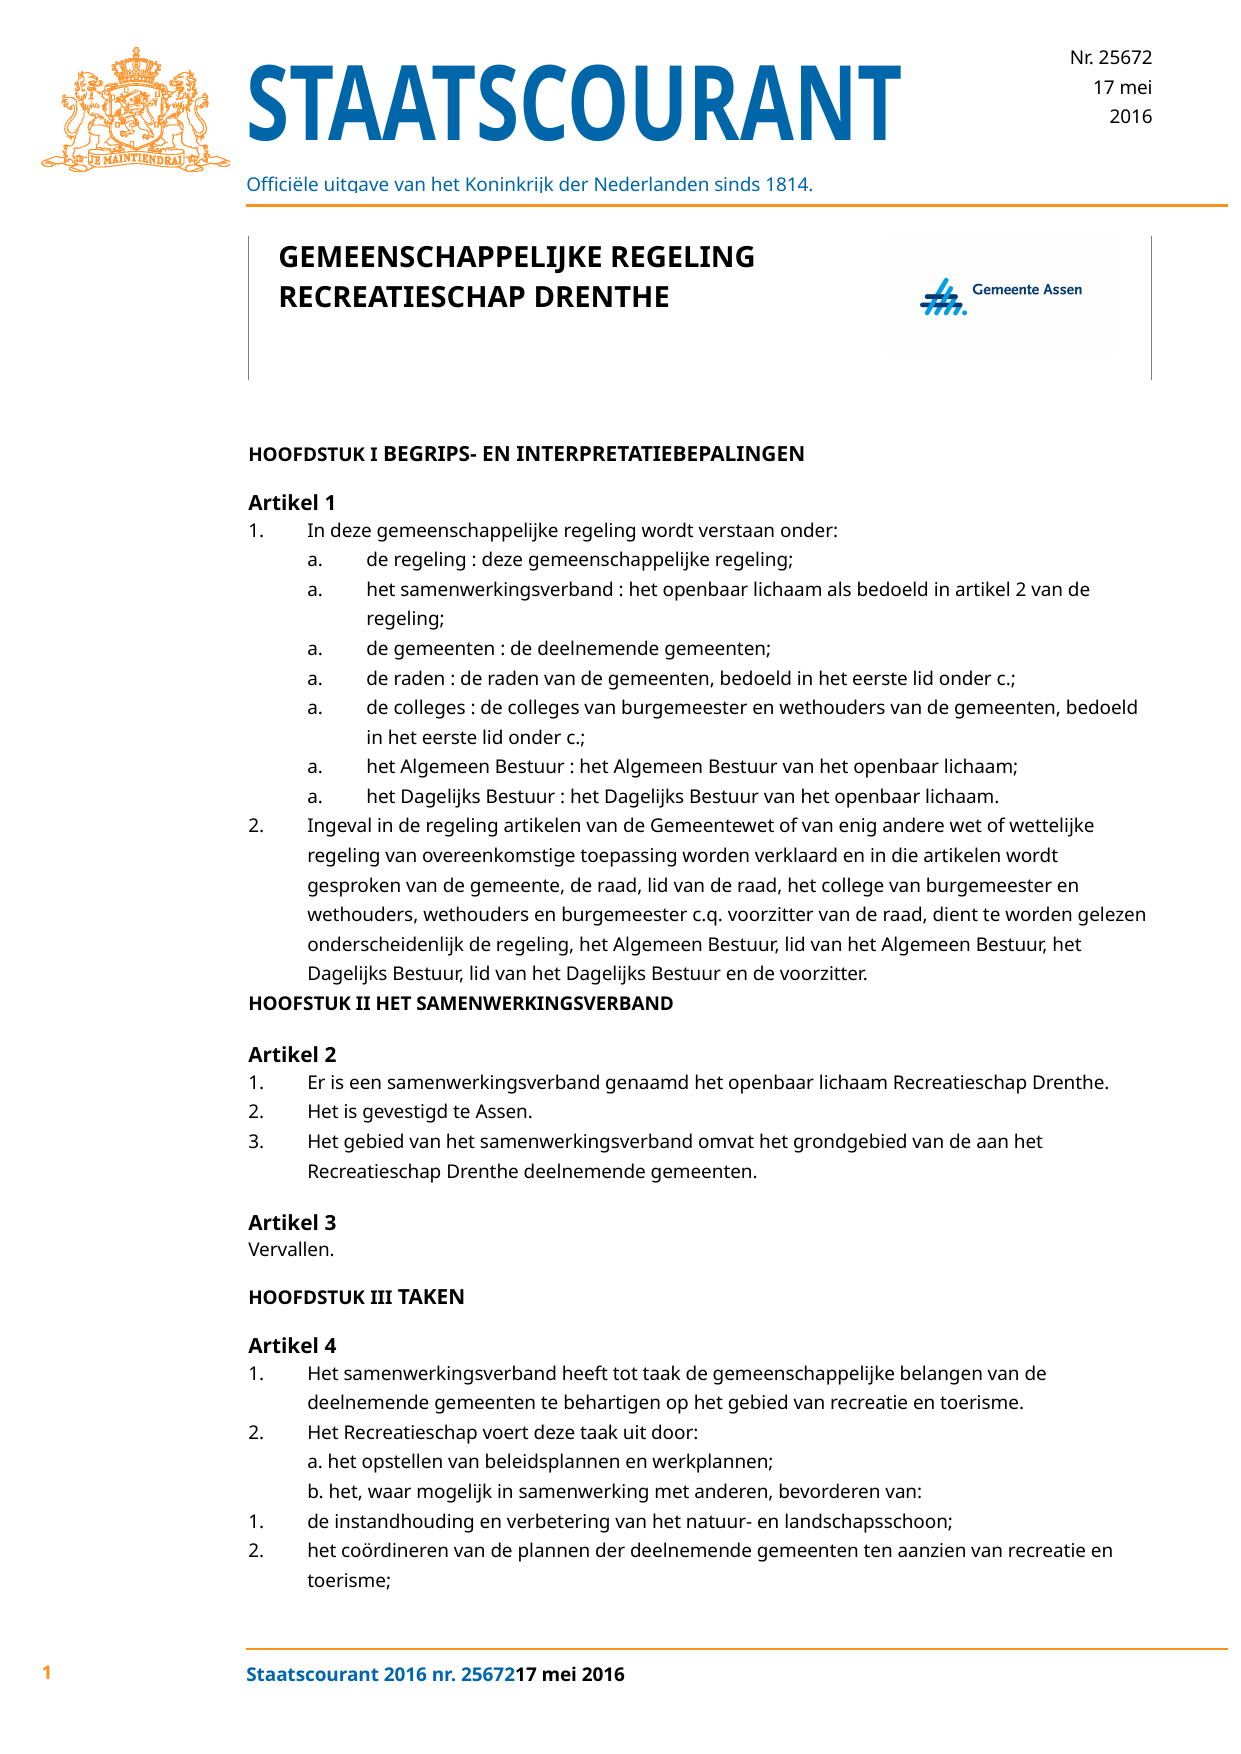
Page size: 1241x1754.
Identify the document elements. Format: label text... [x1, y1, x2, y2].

table_header [850, 236, 1151, 380]
list het Dagelijks Bestuur : het Dagelijks Bestuur van het openbaar lichaam. [307, 783, 1152, 809]
list Het samenwerkingsverband heeft tot taak de gemeenschappelijke belangen van de deelnemende gemeenten te behartigen op het gebied van recreatie en toerisme. [248, 1360, 1152, 1415]
list de raden : de raden van de gemeenten, bedoeld in het eerste lid onder c.; [307, 665, 1152, 691]
text Artikel 2 [248, 1041, 1152, 1069]
list b. het, waar mogelijk in samenwerking met anderen, bevorderen van: [248, 1478, 1152, 1504]
list In deze gemeenschappelijke regeling wordt verstaan onder: [248, 517, 1152, 543]
list Er is een samenwerkingsverband genaamd het openbaar lichaam Recreatieschap Drenthe. [248, 1069, 1152, 1095]
list Ingeval in de regeling artikelen van de Gemeentewet of van enig andere wet of wettelijke regeling van overeenkomstige toepassing worden verklaard en in die artikelen wordt gesproken van de gemeente, de raad, lid van de raad, het college van burgemeester en wethouders, wethouders en burgemeester c.q. voorzitter van de raad, dient te worden gelezen onderscheidenlijk de regeling, het Algemeen Bestuur, lid van het Algemeen Bestuur, het Dagelijks Bestuur, lid van het Dagelijks Bestuur en de voorzitter. [248, 813, 1152, 986]
text Artikel 3 [248, 1208, 1152, 1237]
list de gemeenten : de deelnemende gemeenten; [307, 635, 1152, 661]
list de instandhouding en verbetering van het natuur- en landschapsschoon; [248, 1508, 1152, 1534]
list het Algemeen Bestuur : het Algemeen Bestuur van het openbaar lichaam; [307, 753, 1152, 779]
list de regeling : deze gemeenschappelijke regeling; [307, 546, 1152, 572]
list het samenwerkingsverband : het openbaar lichaam als bedoeld in artikel 2 van de regeling; [307, 576, 1152, 631]
list a. het opstellen van beleidsplannen en werkplannen; [248, 1449, 1152, 1474]
text HOOFSTUK II HET SAMENWERKINGSVERBAND [248, 990, 1152, 1016]
list het coördineren van de plannen der deelnemende gemeenten ten aanzien van recreatie en toerisme; [248, 1537, 1152, 1593]
list Het gebied van het samenwerkingsverband omvat het grondgebied van de aan het Recreatieschap Drenthe deelnemende gemeenten. [248, 1128, 1152, 1183]
text HOOFDSTUK I BEGRIPS- EN INTERPRETATIEBEPALINGEN [248, 439, 1152, 468]
list de colleges : de colleges van burgemeester en wethouders van de gemeenten, bedoeld in het eerste lid onder c.; [307, 694, 1152, 750]
list Het is gevestigd te Assen. [248, 1099, 1152, 1124]
list Het Recreatieschap voert deze taak uit door: [248, 1419, 1152, 1445]
picture [41, 47, 231, 172]
text Artikel 4 [248, 1332, 1152, 1360]
table_header GEMEENSCHAPPELIJKE REGELING RECREATIESCHAP DRENTHE [249, 236, 850, 380]
text HOOFDSTUK III TAKEN [248, 1282, 1152, 1311]
text Vervallen. [248, 1237, 1152, 1262]
picture [882, 236, 1119, 355]
text Artikel 1 [248, 488, 1152, 517]
